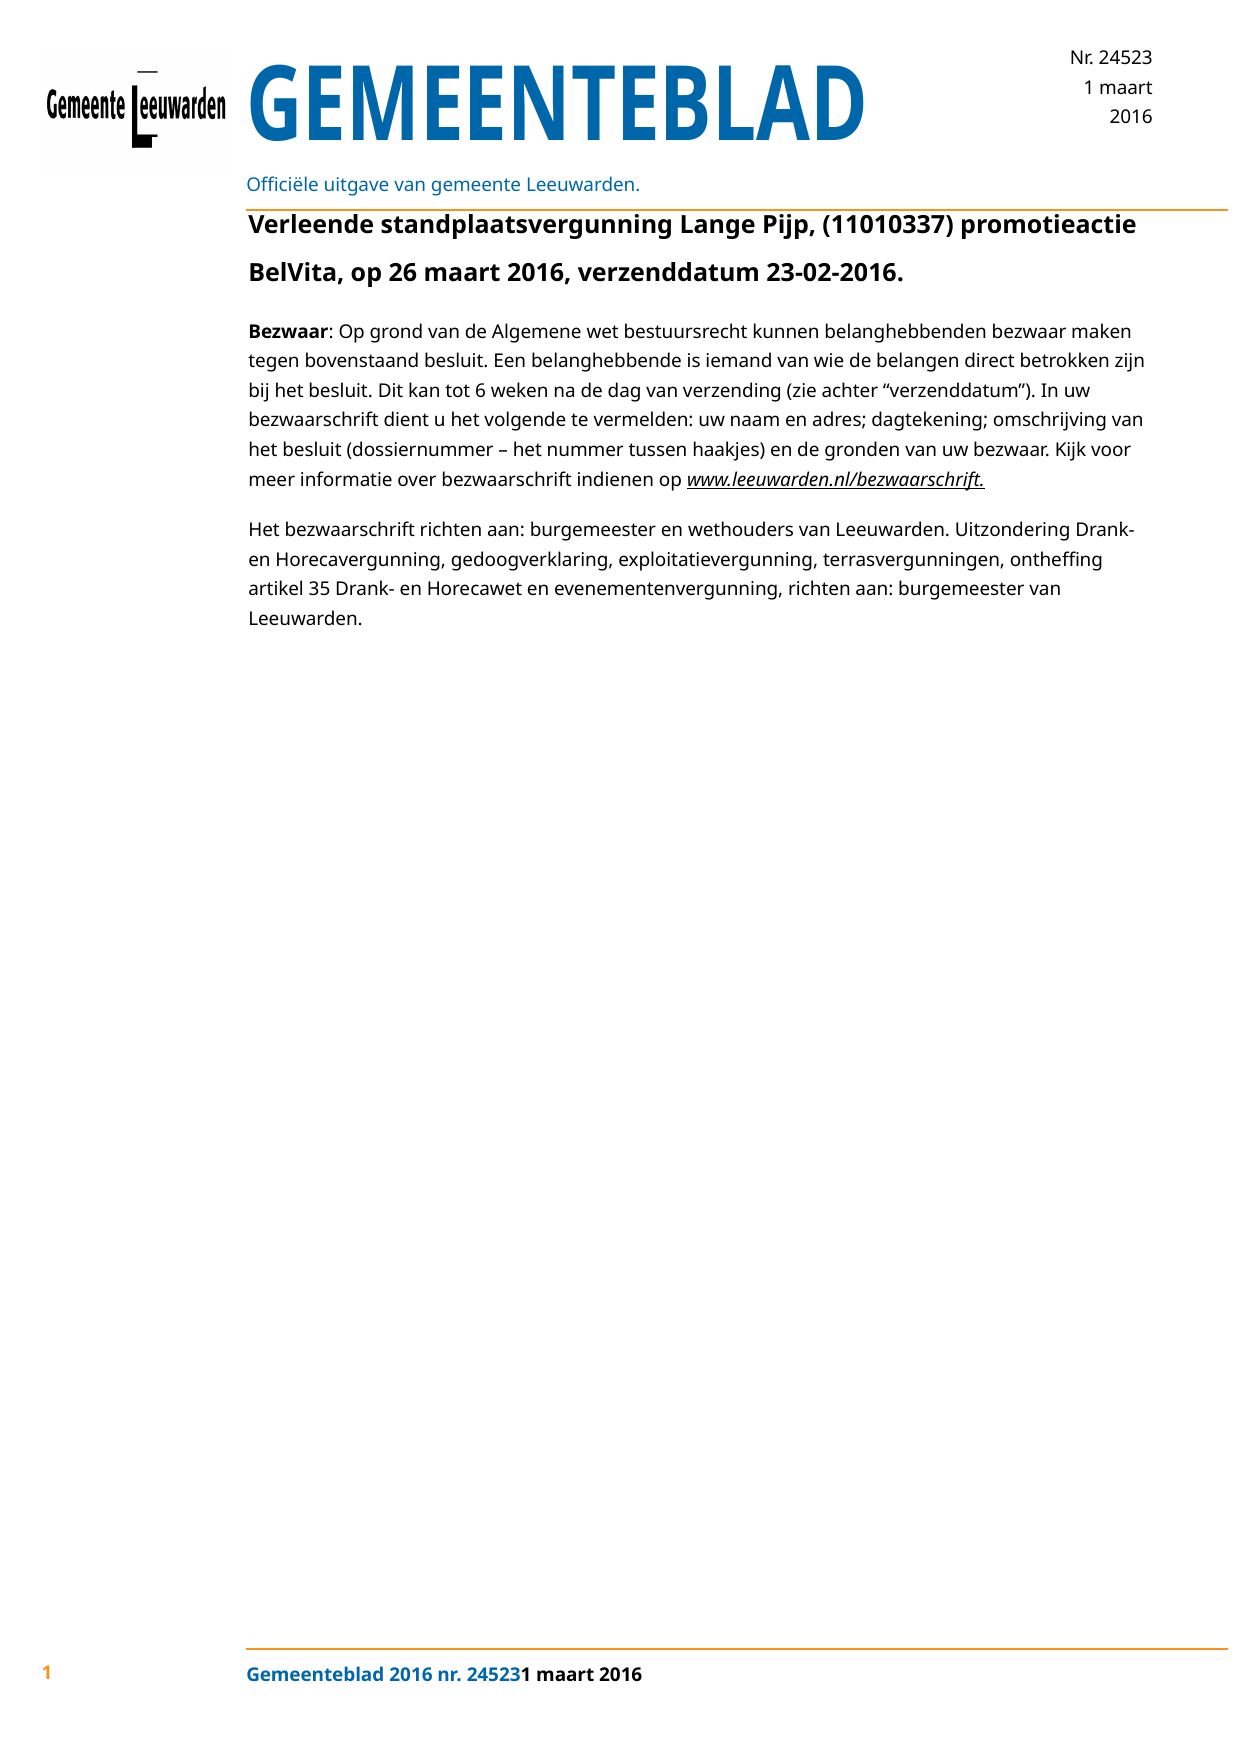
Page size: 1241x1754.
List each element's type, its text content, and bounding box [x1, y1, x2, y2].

picture [41, 47, 231, 172]
text Bezwaar: Op grond van de Algemene wet bestuursrecht kunnen belanghebbenden bezwaar maken tegen bovenstaand besluit. Een belanghebbende is iemand van wie de belangen direct betrokken zijn bij het besluit. Dit kan tot 6 weken na de dag van verzending (zie achter “verzenddatum”). In uw bezwaarschrift dient u het volgende te vermelden: uw naam en adres; dagtekening; omschrijving van het besluit (dossiernummer – het nummer tussen haakjes) en de gronden van uw bezwaar. Kijk voor meer informatie over bezwaarschrift indienen op www.leeuwarden.nl/bezwaarschrift. [248, 318, 1152, 492]
text Het bezwaarschrift richten aan: burgemeester en wethouders van Leeuwarden. Uitzondering Drank- en Horecavergunning, gedoogverklaring, exploitatievergunning, terrasvergunningen, ontheffing artikel 35 Drank- en Horecawet en evenementenvergunning, richten aan: burgemeester van Leeuwarden. [248, 516, 1152, 631]
text Verleende standplaatsvergunning Lange Pijp, (11010337) promotieactie BelVita, op 26 maart 2016, verzenddatum 23-02-2016. [248, 211, 1152, 288]
